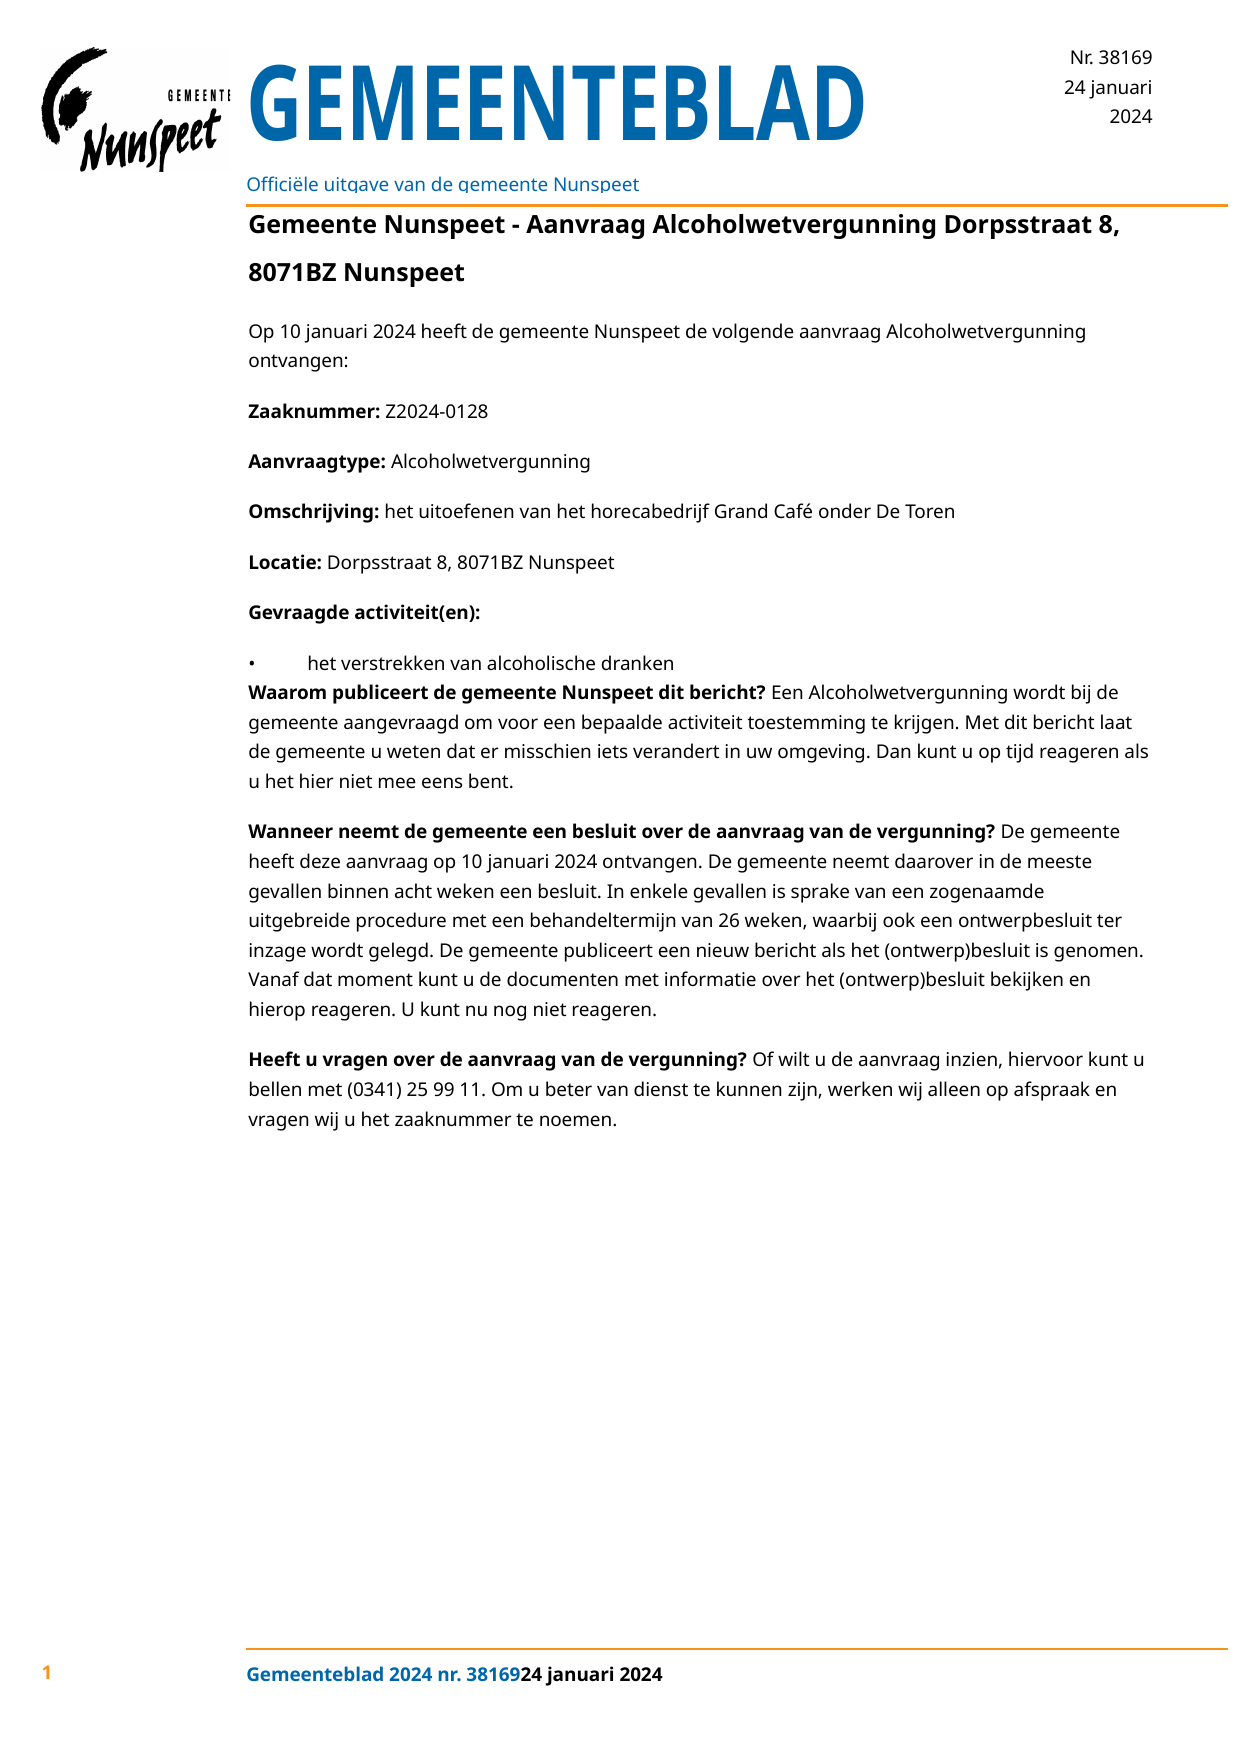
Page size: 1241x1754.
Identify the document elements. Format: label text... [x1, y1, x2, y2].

text Waarom publiceert de gemeente Nunspeet dit bericht? Een Alcoholwetvergunning wordt bij de gemeente aangevraagd om voor een bepaalde activiteit toestemming te krijgen. Met dit bericht laat de gemeente u weten dat er misschien iets verandert in uw omgeving. Dan kunt u op tijd reageren als u het hier niet mee eens bent. [248, 679, 1152, 794]
text Zaaknummer: Z2024-0128 [248, 398, 1152, 424]
text Op 10 januari 2024 heeft de gemeente Nunspeet de volgende aanvraag Alcoholwetvergunning ontvangen: [248, 318, 1152, 373]
text Heeft u vragen over de aanvraag van de vergunning? Of wilt u de aanvraag inzien, hiervoor kunt u bellen met (0341) 25 99 11. Om u beter van dienst te kunnen zijn, werken wij alleen op afspraak en vragen wij u het zaaknummer te noemen. [248, 1047, 1152, 1132]
list het verstrekken van alcoholische dranken [248, 650, 1152, 676]
text Locatie: Dorpsstraat 8, 8071BZ Nunspeet [248, 549, 1152, 575]
picture [41, 47, 231, 172]
text Wanneer neemt de gemeente een besluit over de aanvraag van de vergunning? De gemeente heeft deze aanvraag op 10 januari 2024 ontvangen. De gemeente neemt daarover in de meeste gevallen binnen acht weken een besluit. In enkele gevallen is sprake van een zogenaamde uitgebreide procedure met een behandeltermijn van 26 weken, waarbij ook een ontwerpbesluit ter inzage wordt gelegd. De gemeente publiceert een nieuw bericht als het (ontwerp)besluit is genomen. Vanaf dat moment kunt u de documenten met informatie over het (ontwerp)besluit bekijken en hierop reageren. U kunt nu nog niet reageren. [248, 819, 1152, 1022]
text Omschrijving: het uitoefenen van het horecabedrijf Grand Café onder De Toren [248, 499, 1152, 524]
text Gevraagde activiteit(en): [248, 599, 1152, 625]
text Gemeente Nunspeet - Aanvraag Alcoholwetvergunning Dorpsstraat 8, 8071BZ Nunspeet [248, 207, 1152, 288]
text Aanvraagtype: Alcoholwetvergunning [248, 448, 1152, 474]
